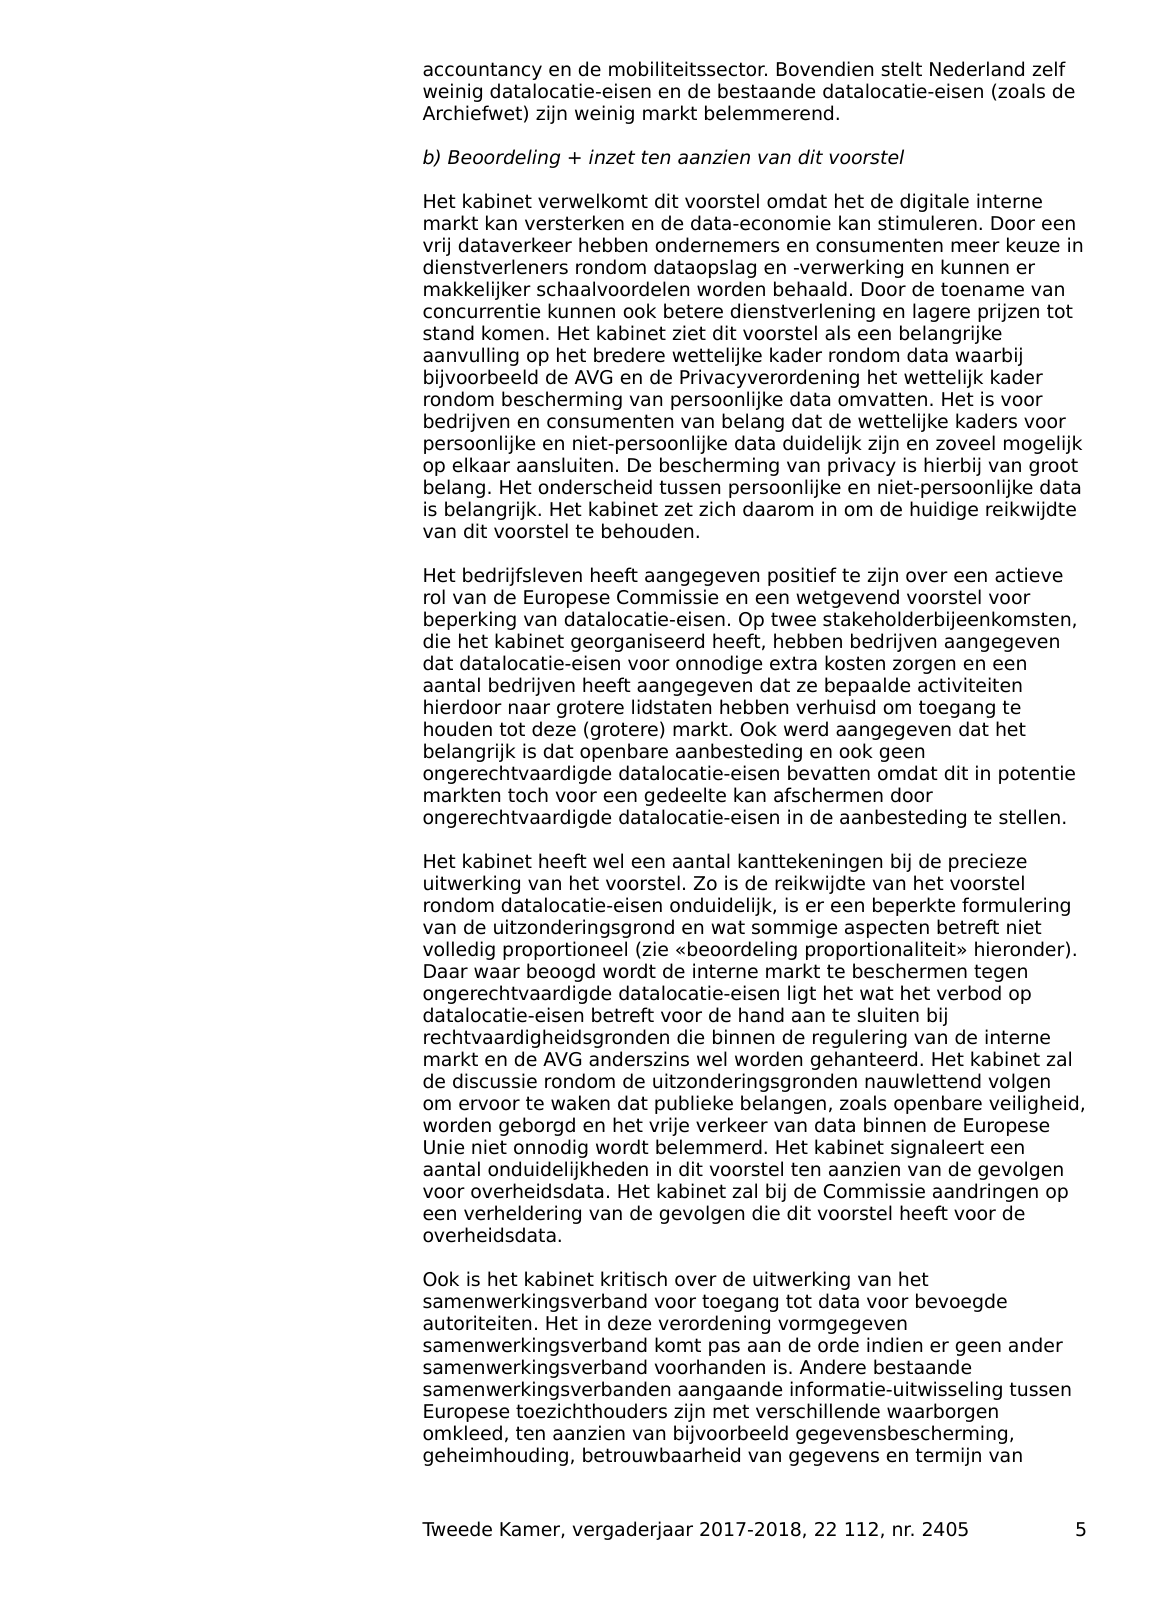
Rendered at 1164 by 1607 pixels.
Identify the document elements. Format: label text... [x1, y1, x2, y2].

text Het bedrijfsleven heeft aangegeven positief te zijn over een actieve rol van de Europese Commissie en een wetgevend voorstel voor beperking van datalocatie-eisen. Op twee stakeholderbijeenkomsten, die het kabinet georganiseerd heeft, hebben bedrijven aangegeven dat datalocatie-eisen voor onnodige extra kosten zorgen en een aantal bedrijven heeft aangegeven dat ze bepaalde activiteiten hierdoor naar grotere lidstaten hebben verhuisd om toegang te houden tot deze (grotere) markt. Ook werd aangegeven dat het belangrijk is dat openbare aanbesteding en ook geen ongerechtvaardigde datalocatie-eisen bevatten omdat dit in potentie markten toch voor een gedeelte kan afschermen door ongerechtvaardigde datalocatie-eisen in de aanbesteding te stellen. [422, 565, 1087, 829]
text accountancy en de mobiliteitssector. Bovendien stelt Nederland zelf weinig datalocatie-eisen en de bestaande datalocatie-eisen (zoals de Archiefwet) zijn weinig markt belemmerend. [422, 59, 1087, 125]
text Ook is het kabinet kritisch over de uitwerking van het samenwerkingsverband voor toegang tot data voor bevoegde autoriteiten. Het in deze verordening vormgegeven samenwerkingsverband komt pas aan de orde indien er geen ander samenwerkingsverband voorhanden is. Andere bestaande samenwerkingsverbanden aangaande informatie-uitwisseling tussen Europese toezichthouders zijn met verschillende waarborgen omkleed, ten aanzien van bijvoorbeeld gegevensbescherming, geheimhouding, betrouwbaarheid van gegevens en termijn van [422, 1269, 1087, 1467]
text Het kabinet heeft wel een aantal kanttekeningen bij de precieze uitwerking van het voorstel. Zo is de reikwijdte van het voorstel rondom datalocatie-eisen onduidelijk, is er een beperkte formulering van de uitzonderingsgrond en wat sommige aspecten betreft niet volledig proportioneel (zie «beoordeling proportionaliteit» hieronder). Daar waar beoogd wordt de interne markt te beschermen tegen ongerechtvaardigde datalocatie-eisen ligt het wat het verbod op datalocatie-eisen betreft voor de hand aan te sluiten bij rechtvaardigheidsgronden die binnen de regulering van de interne markt en de AVG anderszins wel worden gehanteerd. Het kabinet zal de discussie rondom de uitzonderingsgronden nauwlettend volgen om ervoor te waken dat publieke belangen, zoals openbare veiligheid, worden geborgd en het vrije verkeer van data binnen de Europese Unie niet onnodig wordt belemmerd. Het kabinet signaleert een aantal onduidelijkheden in dit voorstel ten aanzien van de gevolgen voor overheidsdata. Het kabinet zal bij de Commissie aandringen op een verheldering van de gevolgen die dit voorstel heeft voor de overheidsdata. [422, 851, 1087, 1247]
text Het kabinet verwelkomt dit voorstel omdat het de digitale interne markt kan versterken en de data-economie kan stimuleren. Door een vrij dataverkeer hebben ondernemers en consumenten meer keuze in dienstverleners rondom dataopslag en -verwerking en kunnen er makkelijker schaalvoordelen worden behaald. Door de toename van concurrentie kunnen ook betere dienstverlening en lagere prijzen tot stand komen. Het kabinet ziet dit voorstel als een belangrijke aanvulling op het bredere wettelijke kader rondom data waarbij bijvoorbeeld de AVG en de Privacyverordening het wettelijk kader rondom bescherming van persoonlijke data omvatten. Het is voor bedrijven en consumenten van belang dat de wettelijke kaders voor persoonlijke en niet-persoonlijke data duidelijk zijn en zoveel mogelijk op elkaar aansluiten. De bescherming van privacy is hierbij van groot belang. Het onderscheid tussen persoonlijke en niet-persoonlijke data is belangrijk. Het kabinet zet zich daarom in om de huidige reikwijdte van dit voorstel te behouden. [422, 191, 1087, 543]
subtitle b) Beoordeling + inzet ten aanzien van dit voorstel [422, 147, 1087, 169]
